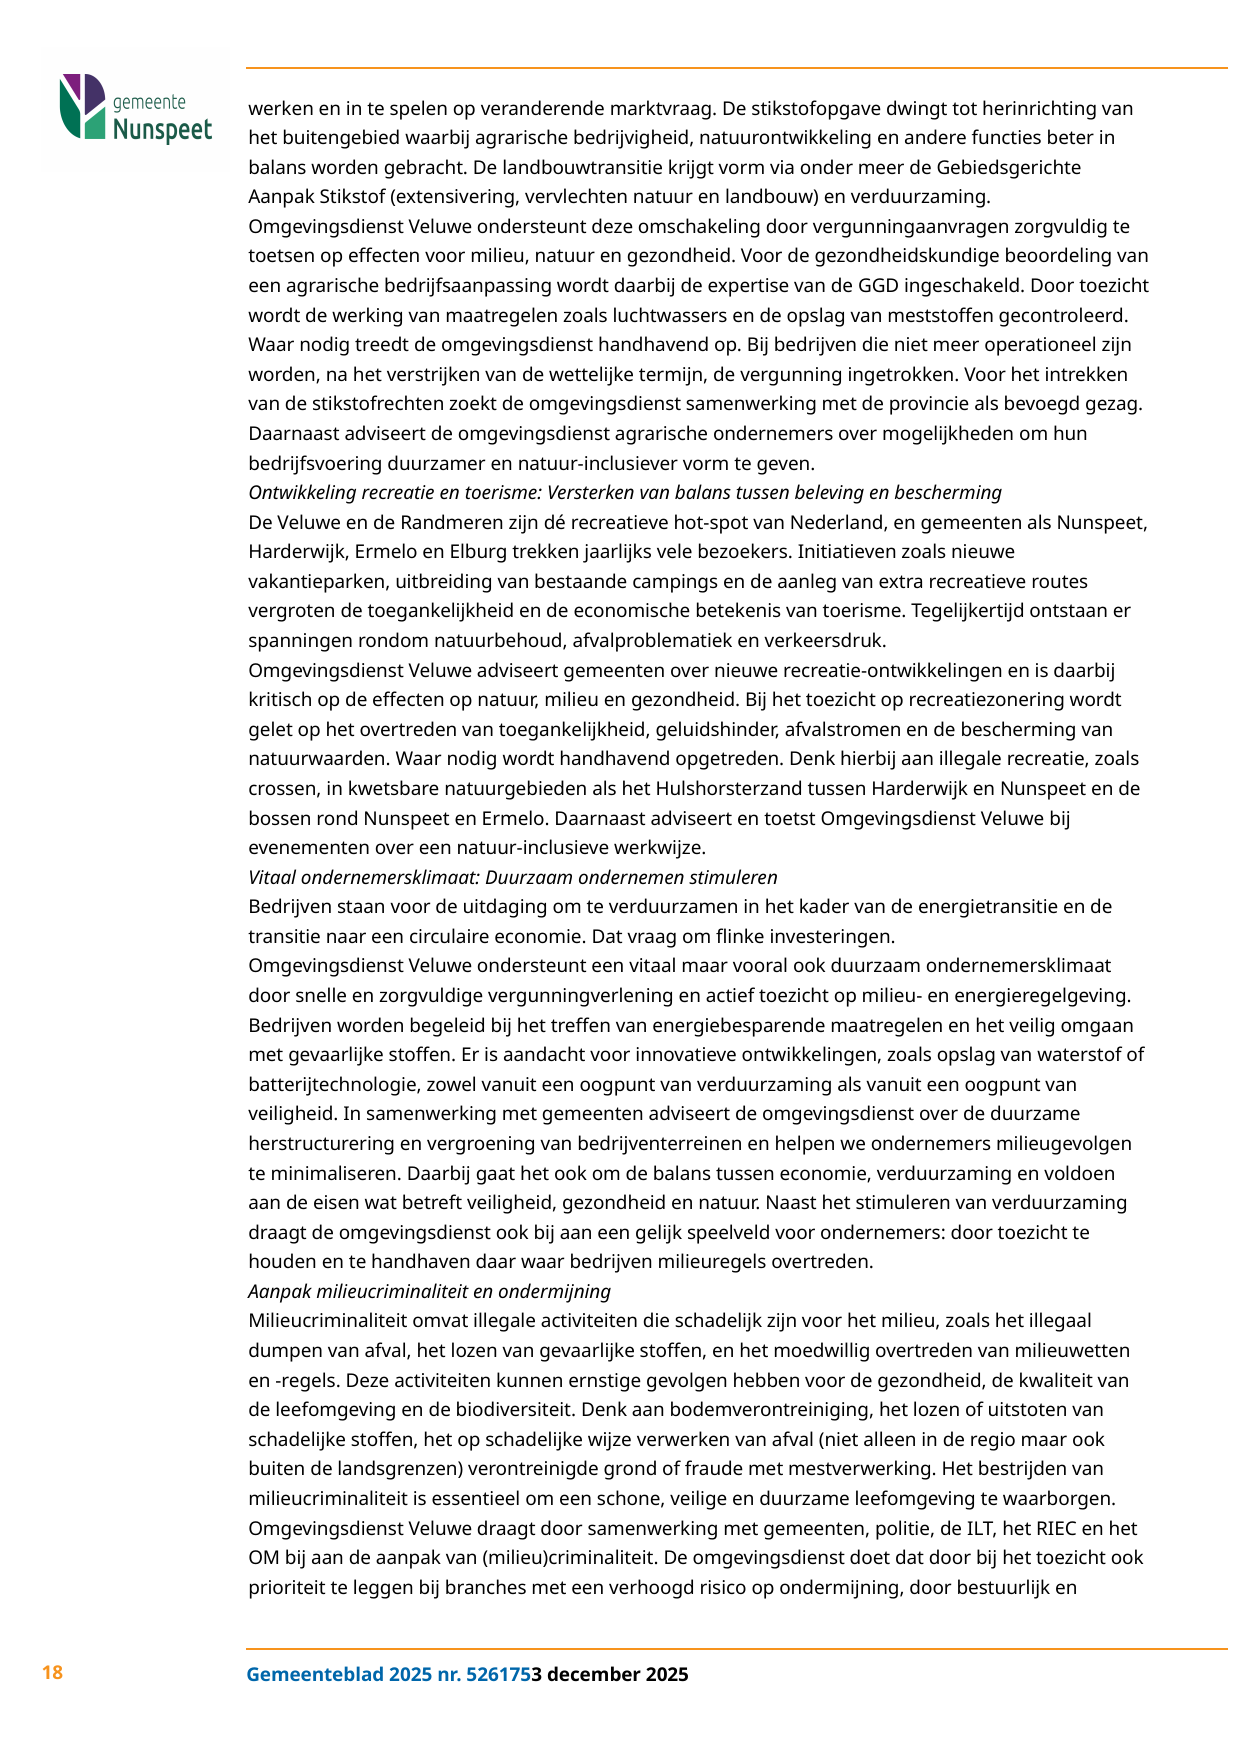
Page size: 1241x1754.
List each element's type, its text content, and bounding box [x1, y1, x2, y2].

text Bedrijven staan voor de uitdaging om te verduurzamen in het kader van de energietransitie en de transitie naar een circulaire economie. Dat vraag om flinke investeringen. [248, 893, 1152, 949]
picture [41, 47, 231, 172]
text Milieucriminaliteit omvat illegale activiteiten die schadelijk zijn voor het milieu, zoals het illegaal dumpen van afval, het lozen van gevaarlijke stoffen, en het moedwillig overtreden van milieuwetten en -regels. Deze activiteiten kunnen ernstige gevolgen hebben voor de gezondheid, de kwaliteit van de leefomgeving en de biodiversiteit. Denk aan bodemverontreiniging, het lozen of uitstoten van schadelijke stoffen, het op schadelijke wijze verwerken van afval (niet alleen in de regio maar ook buiten de landsgrenzen) verontreinigde grond of fraude met mestverwerking. Het bestrijden van milieucriminaliteit is essentieel om een schone, veilige en duurzame leefomgeving te waarborgen. [248, 1308, 1152, 1511]
text Ontwikkeling recreatie en toerisme: Versterken van balans tussen beleving en bescherming [248, 479, 1152, 505]
text Omgevingsdienst Veluwe draagt door samenwerking met gemeenten, politie, de ILT, het RIEC en het OM bij aan de aanpak van (milieu)criminaliteit. De omgevingsdienst doet dat door bij het toezicht ook prioriteit te leggen bij branches met een verhoogd risico op ondermijning, door bestuurlijk en [248, 1515, 1152, 1600]
text Omgevingsdienst Veluwe ondersteunt een vitaal maar vooral ook duurzaam ondernemersklimaat door snelle en zorgvuldige vergunningverlening en actief toezicht op milieu- en energieregelgeving. Bedrijven worden begeleid bij het treffen van energiebesparende maatregelen en het veilig omgaan met gevaarlijke stoffen. Er is aandacht voor innovatieve ontwikkelingen, zoals opslag van waterstof of batterijtechnologie, zowel vanuit een oogpunt van verduurzaming als vanuit een oogpunt van veiligheid. In samenwerking met gemeenten adviseert de omgevingsdienst over de duurzame herstructurering en vergroening van bedrijventerreinen en helpen we ondernemers milieugevolgen te minimaliseren. Daarbij gaat het ook om de balans tussen economie, verduurzaming en voldoen aan de eisen wat betreft veiligheid, gezondheid en natuur. Naast het stimuleren van verduurzaming draagt de omgevingsdienst ook bij aan een gelijk speelveld voor ondernemers: door toezicht te houden en te handhaven daar waar bedrijven milieuregels overtreden. [248, 953, 1152, 1274]
text Omgevingsdienst Veluwe adviseert gemeenten over nieuwe recreatie-ontwikkelingen en is daarbij kritisch op de effecten op natuur, milieu en gezondheid. Bij het toezicht op recreatiezonering wordt gelet op het overtreden van toegankelijkheid, geluidshinder, afvalstromen en de bescherming van natuurwaarden. Waar nodig wordt handhavend opgetreden. Denk hierbij aan illegale recreatie, zoals crossen, in kwetsbare natuurgebieden als het Hulshorsterzand tussen Harderwijk en Nunspeet en de bossen rond Nunspeet en Ermelo. Daarnaast adviseert en toetst Omgevingsdienst Veluwe bij evenementen over een natuur-inclusieve werkwijze. [248, 657, 1152, 860]
text werken en in te spelen op veranderende marktvraag. De stikstofopgave dwingt tot herinrichting van het buitengebied waarbij agrarische bedrijvigheid, natuurontwikkeling en andere functies beter in balans worden gebracht. De landbouwtransitie krijgt vorm via onder meer de Gebiedsgerichte Aanpak Stikstof (extensivering, vervlechten natuur en landbouw) en verduurzaming. [248, 95, 1152, 209]
text Omgevingsdienst Veluwe ondersteunt deze omschakeling door vergunningaanvragen zorgvuldig te toetsen op effecten voor milieu, natuur en gezondheid. Voor de gezondheidskundige beoordeling van een agrarische bedrijfsaanpassing wordt daarbij de expertise van de GGD ingeschakeld. Door toezicht wordt de werking van maatregelen zoals luchtwassers en de opslag van meststoffen gecontroleerd. Waar nodig treedt de omgevingsdienst handhavend op. Bij bedrijven die niet meer operationeel zijn worden, na het verstrijken van de wettelijke termijn, de vergunning ingetrokken. Voor het intrekken van de stikstofrechten zoekt de omgevingsdienst samenwerking met de provincie als bevoegd gezag. Daarnaast adviseert de omgevingsdienst agrarische ondernemers over mogelijkheden om hun bedrijfsvoering duurzamer en natuur-inclusiever vorm te geven. [248, 213, 1152, 476]
text De Veluwe en de Randmeren zijn dé recreatieve hot-spot van Nederland, en gemeenten als Nunspeet, Harderwijk, Ermelo en Elburg trekken jaarlijks vele bezoekers. Initiatieven zoals nieuwe vakantieparken, uitbreiding van bestaande campings en de aanleg van extra recreatieve routes vergroten de toegankelijkheid en de economische betekenis van toerisme. Tegelijkertijd ontstaan er spanningen rondom natuurbehoud, afvalproblematiek en verkeersdruk. [248, 509, 1152, 653]
text Vitaal ondernemersklimaat: Duurzaam ondernemen stimuleren [248, 864, 1152, 890]
text Aanpak milieucriminaliteit en ondermijning [248, 1278, 1152, 1304]
